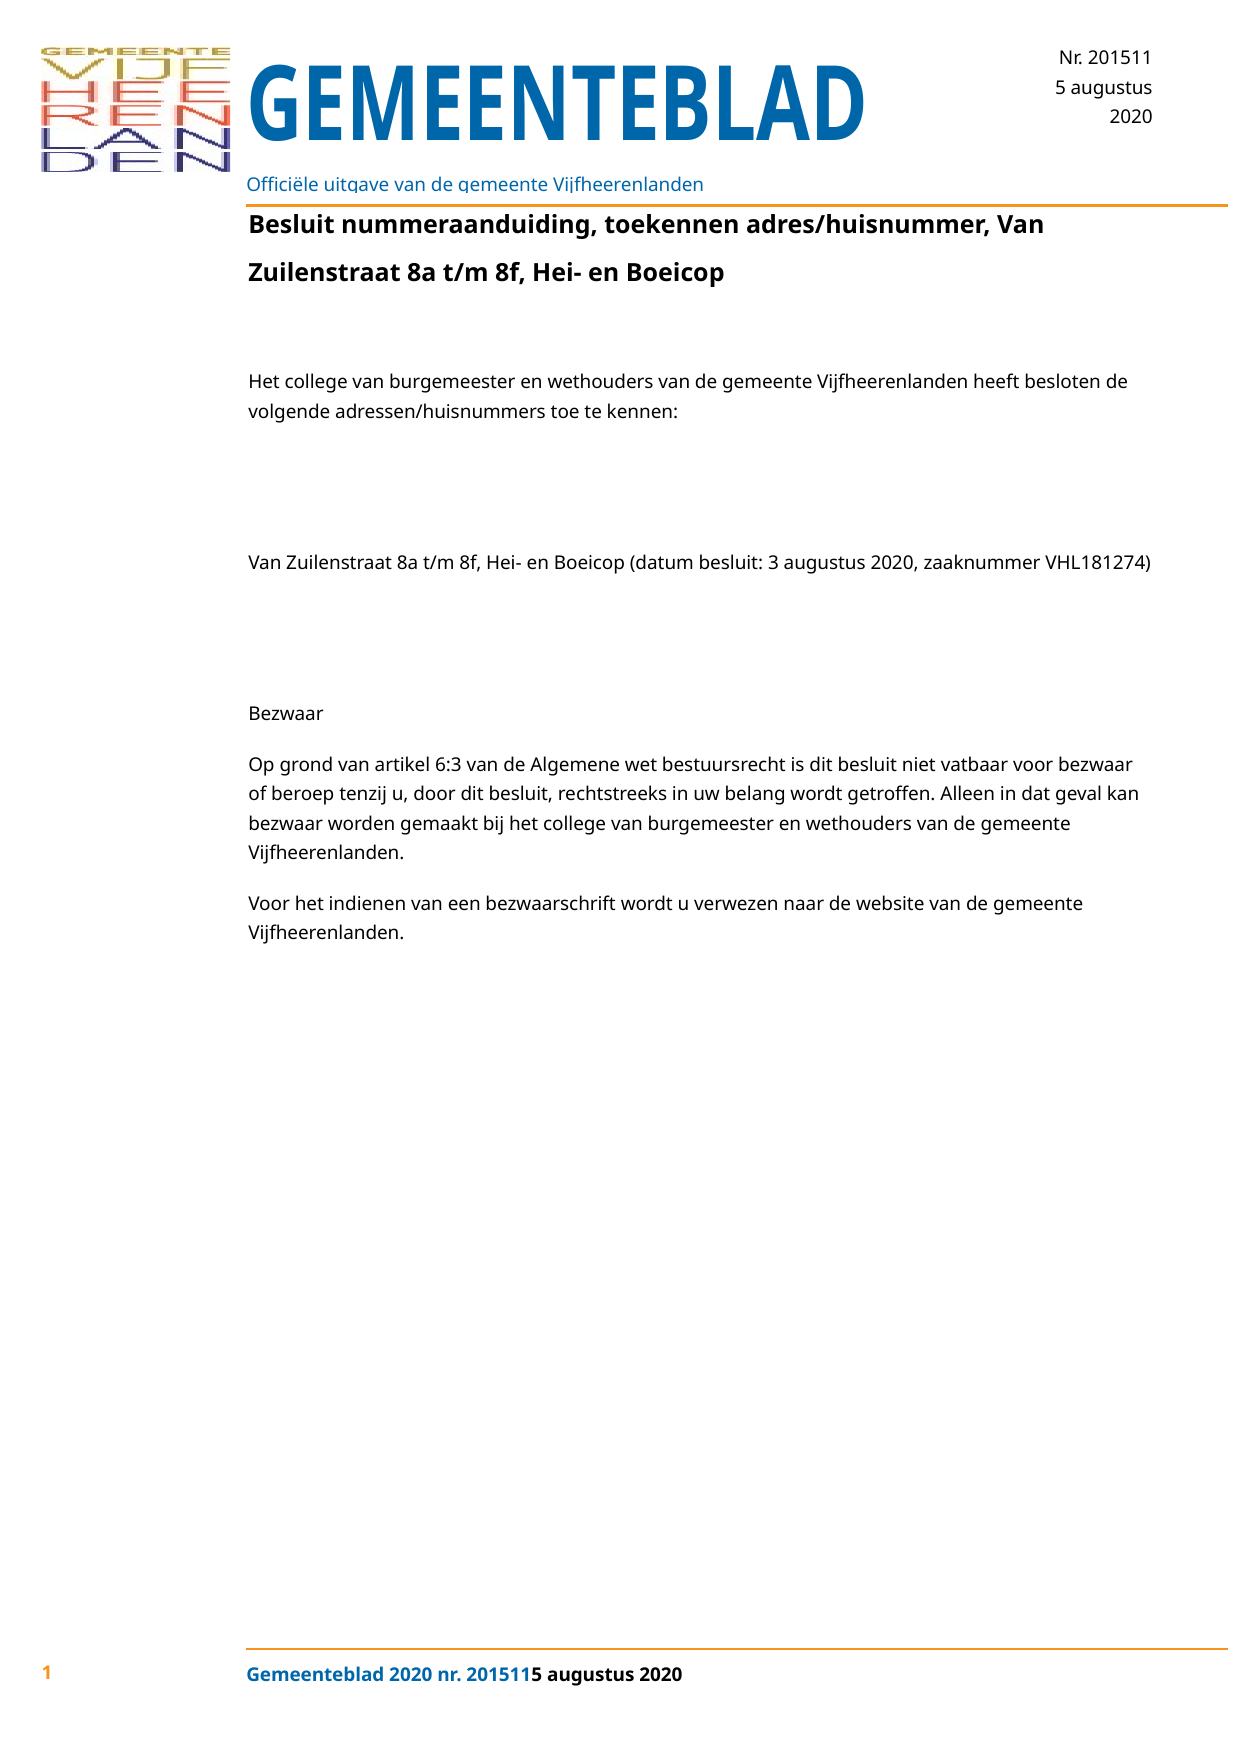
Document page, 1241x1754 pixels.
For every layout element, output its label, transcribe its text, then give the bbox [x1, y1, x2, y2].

text Op grond van artikel 6:3 van de Algemene wet bestuursrecht is dit besluit niet vatbaar voor bezwaar of beroep tenzij u, door dit besluit, rechtstreeks in uw belang wordt getroffen. Alleen in dat geval kan bezwaar worden gemaakt bij het college van burgemeester en wethouders van de gemeente Vijfheerenlanden. [248, 751, 1152, 865]
picture [41, 47, 231, 172]
text Bezwaar [248, 700, 1152, 726]
text Voor het indienen van een bezwaarschrift wordt u verwezen naar de website van de gemeente Vijfheerenlanden. [248, 890, 1152, 945]
text Het college van burgemeester en wethouders van de gemeente Vijfheerenlanden heeft besloten de volgende adressen/huisnummers toe te kennen: [248, 368, 1152, 424]
text Van Zuilenstraat 8a t/m 8f, Hei- en Boeicop (datum besluit: 3 augustus 2020, zaaknummer VHL181274) [248, 549, 1152, 575]
text Besluit nummeraanduiding, toekennen adres/huisnummer, Van Zuilenstraat 8a t/m 8f, Hei- en Boeicop [248, 207, 1152, 288]
